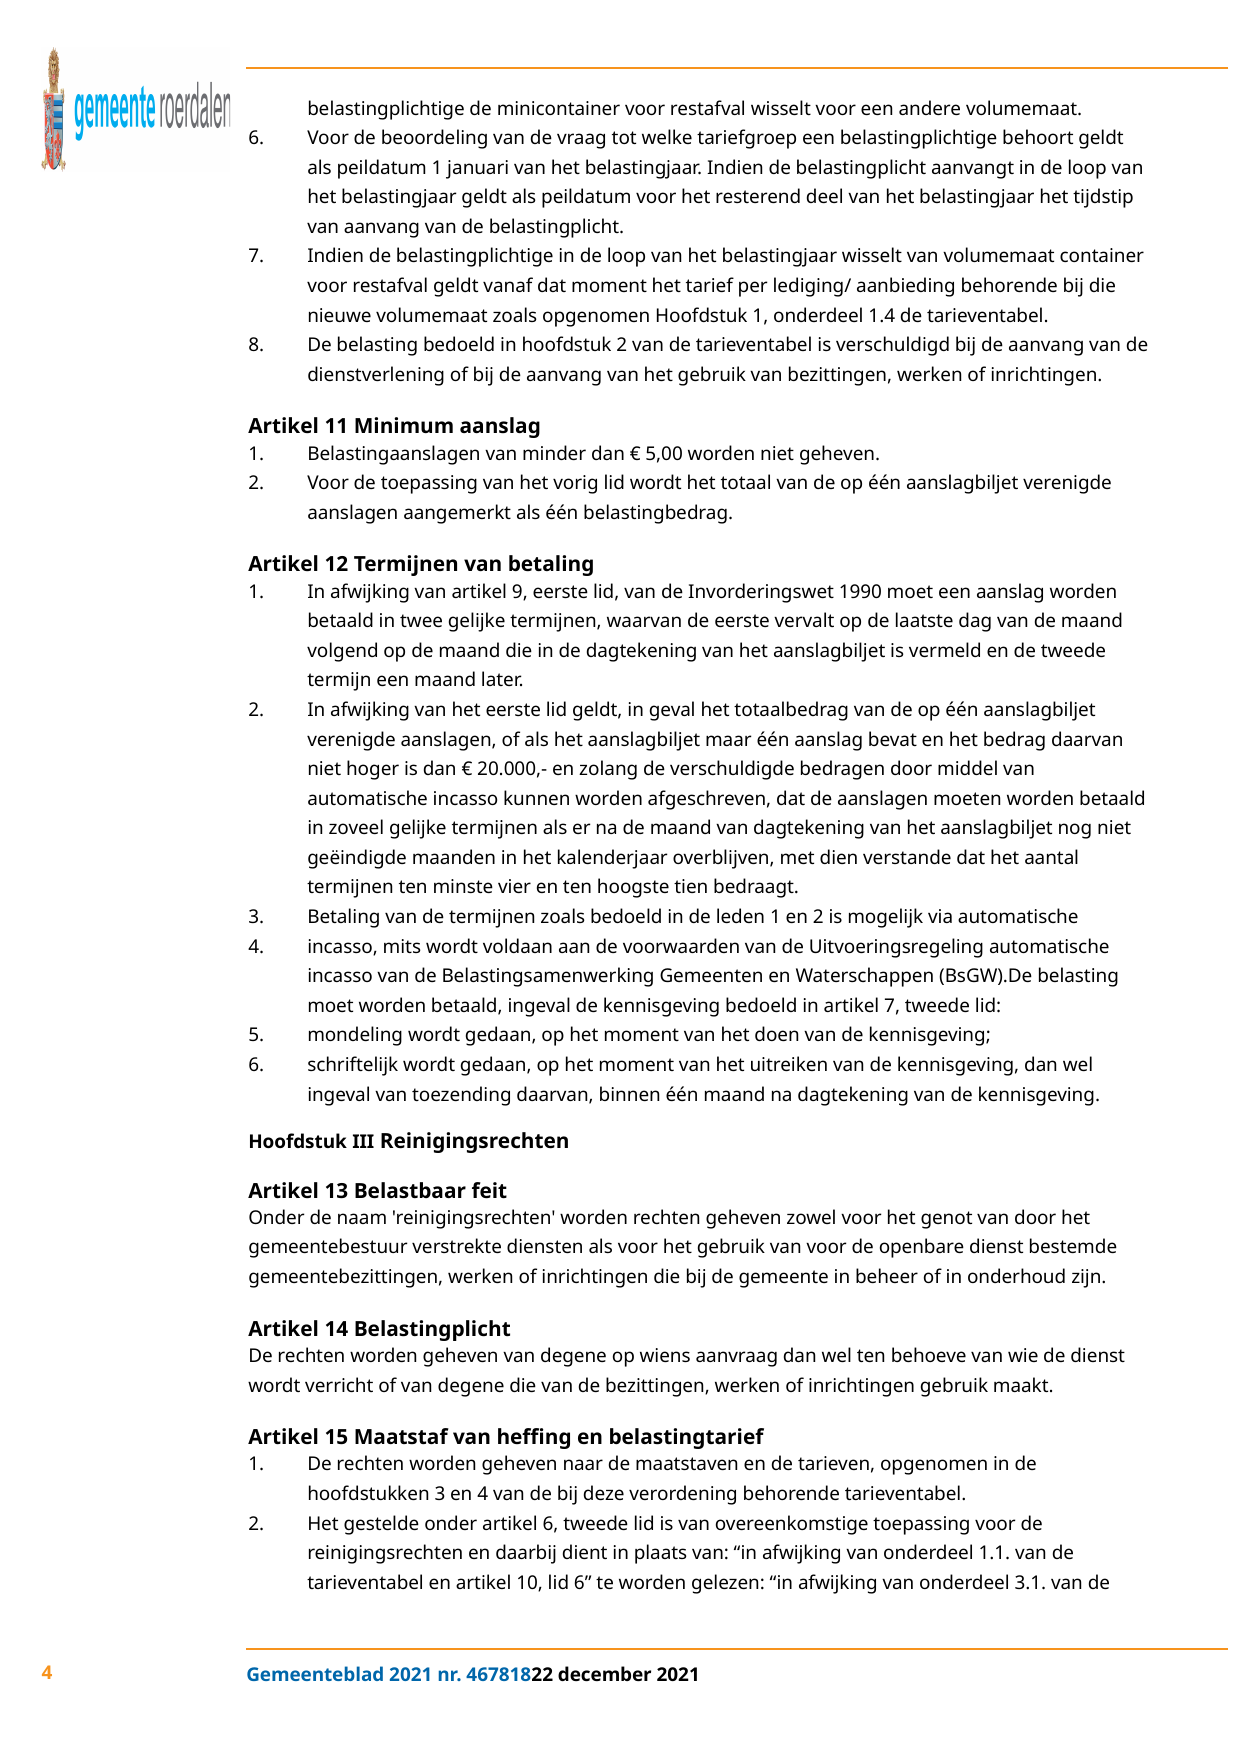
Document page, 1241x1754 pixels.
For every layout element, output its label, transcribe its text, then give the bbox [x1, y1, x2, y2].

list Voor de toepassing van het vorig lid wordt het totaal van de op één aanslagbiljet verenigde aanslagen aangemerkt als één belastingbedrag. [248, 469, 1152, 525]
text Hoofdstuk III Reinigingsrechten [248, 1126, 1152, 1155]
list Betaling van de termijnen zoals bedoeld in de leden 1 en 2 is mogelijk via automatische [248, 903, 1152, 929]
list De rechten worden geheven naar de maatstaven en de tarieven, opgenomen in de hoofdstukken 3 en 4 van de bij deze verordening behorende tarieventabel. [248, 1451, 1152, 1506]
list incasso, mits wordt voldaan aan de voorwaarden van de Uitvoeringsregeling automatische incasso van de Belastingsamenwerking Gemeenten en Waterschappen (BsGW).De belasting moet worden betaald, ingeval de kennisgeving bedoeld in artikel 7, tweede lid: [248, 933, 1152, 1018]
list In afwijking van het eerste lid geldt, in geval het totaalbedrag van de op één aanslagbiljet verenigde aanslagen, of als het aanslagbiljet maar één aanslag bevat en het bedrag daarvan niet hoger is dan € 20.000,- en zolang de verschuldigde bedragen door middel van automatische incasso kunnen worden afgeschreven, dat de aanslagen moeten worden betaald in zoveel gelijke termijnen als er na de maand van dagtekening van het aanslagbiljet nog niet geëindigde maanden in het kalenderjaar overblijven, met dien verstande dat het aantal termijnen ten minste vier en ten hoogste tien bedraagt. [248, 696, 1152, 899]
list In afwijking van artikel 9, eerste lid, van de Invorderingswet 1990 moet een aanslag worden betaald in twee gelijke termijnen, waarvan de eerste vervalt op de laatste dag van de maand volgend op de maand die in de dagtekening van het aanslagbiljet is vermeld en de tweede termijn een maand later. [248, 578, 1152, 692]
list Belastingaanslagen van minder dan € 5,00 worden niet geheven. [248, 440, 1152, 466]
text Artikel 11 Minimum aanslag [248, 411, 1152, 440]
text Artikel 14 Belastingplicht [248, 1314, 1152, 1342]
list schriftelijk wordt gedaan, op het moment van het uitreiken van de kennisgeving, dan wel ingeval van toezending daarvan, binnen één maand na dagtekening van de kennisgeving. [248, 1051, 1152, 1107]
list Indien de belastingplichtige in de loop van het belastingjaar wisselt van volumemaat container voor restafval geldt vanaf dat moment het tarief per lediging/ aanbieding behorende bij die nieuwe volumemaat zoals opgenomen Hoofdstuk 1, onderdeel 1.4 de tarieventabel. [248, 243, 1152, 328]
text Onder de naam 'reinigingsrechten' worden rechten geheven zowel voor het genot van door het gemeentebestuur verstrekte diensten als voor het gebruik van voor de openbare dienst bestemde gemeentebezittingen, werken of inrichtingen die bij de gemeente in beheer of in onderhoud zijn. [248, 1204, 1152, 1289]
picture [41, 47, 231, 172]
text Artikel 15 Maatstaf van heffing en belastingtarief [248, 1422, 1152, 1451]
list De belasting bedoeld in hoofdstuk 2 van de tarieventabel is verschuldigd bij de aanvang van de dienstverlening of bij de aanvang van het gebruik van bezittingen, werken of inrichtingen. [248, 331, 1152, 387]
list Het gestelde onder artikel 6, tweede lid is van overeenkomstige toepassing voor de reinigingsrechten en daarbij dient in plaats van: “in afwijking van onderdeel 1.1. van de tarieventabel en artikel 10, lid 6” te worden gelezen: “in afwijking van onderdeel 3.1. van de [248, 1510, 1152, 1595]
text De rechten worden geheven van degene op wiens aanvraag dan wel ten behoeve van wie de dienst wordt verricht of van degene die van de bezittingen, werken of inrichtingen gebruik maakt. [248, 1342, 1152, 1397]
list Voor de beoordeling van de vraag tot welke tariefgroep een belastingplichtige behoort geldt als peildatum 1 januari van het belastingjaar. Indien de belastingplicht aanvangt in de loop van het belastingjaar geldt als peildatum voor het resterend deel van het belastingjaar het tijdstip van aanvang van de belastingplicht. [248, 124, 1152, 239]
list belastingplichtige de minicontainer voor restafval wisselt voor een andere volumemaat. [248, 95, 1152, 121]
list mondeling wordt gedaan, op het moment van het doen van de kennisgeving; [248, 1022, 1152, 1047]
text Artikel 13 Belastbaar feit [248, 1176, 1152, 1204]
text Artikel 12 Termijnen van betaling [248, 549, 1152, 578]
